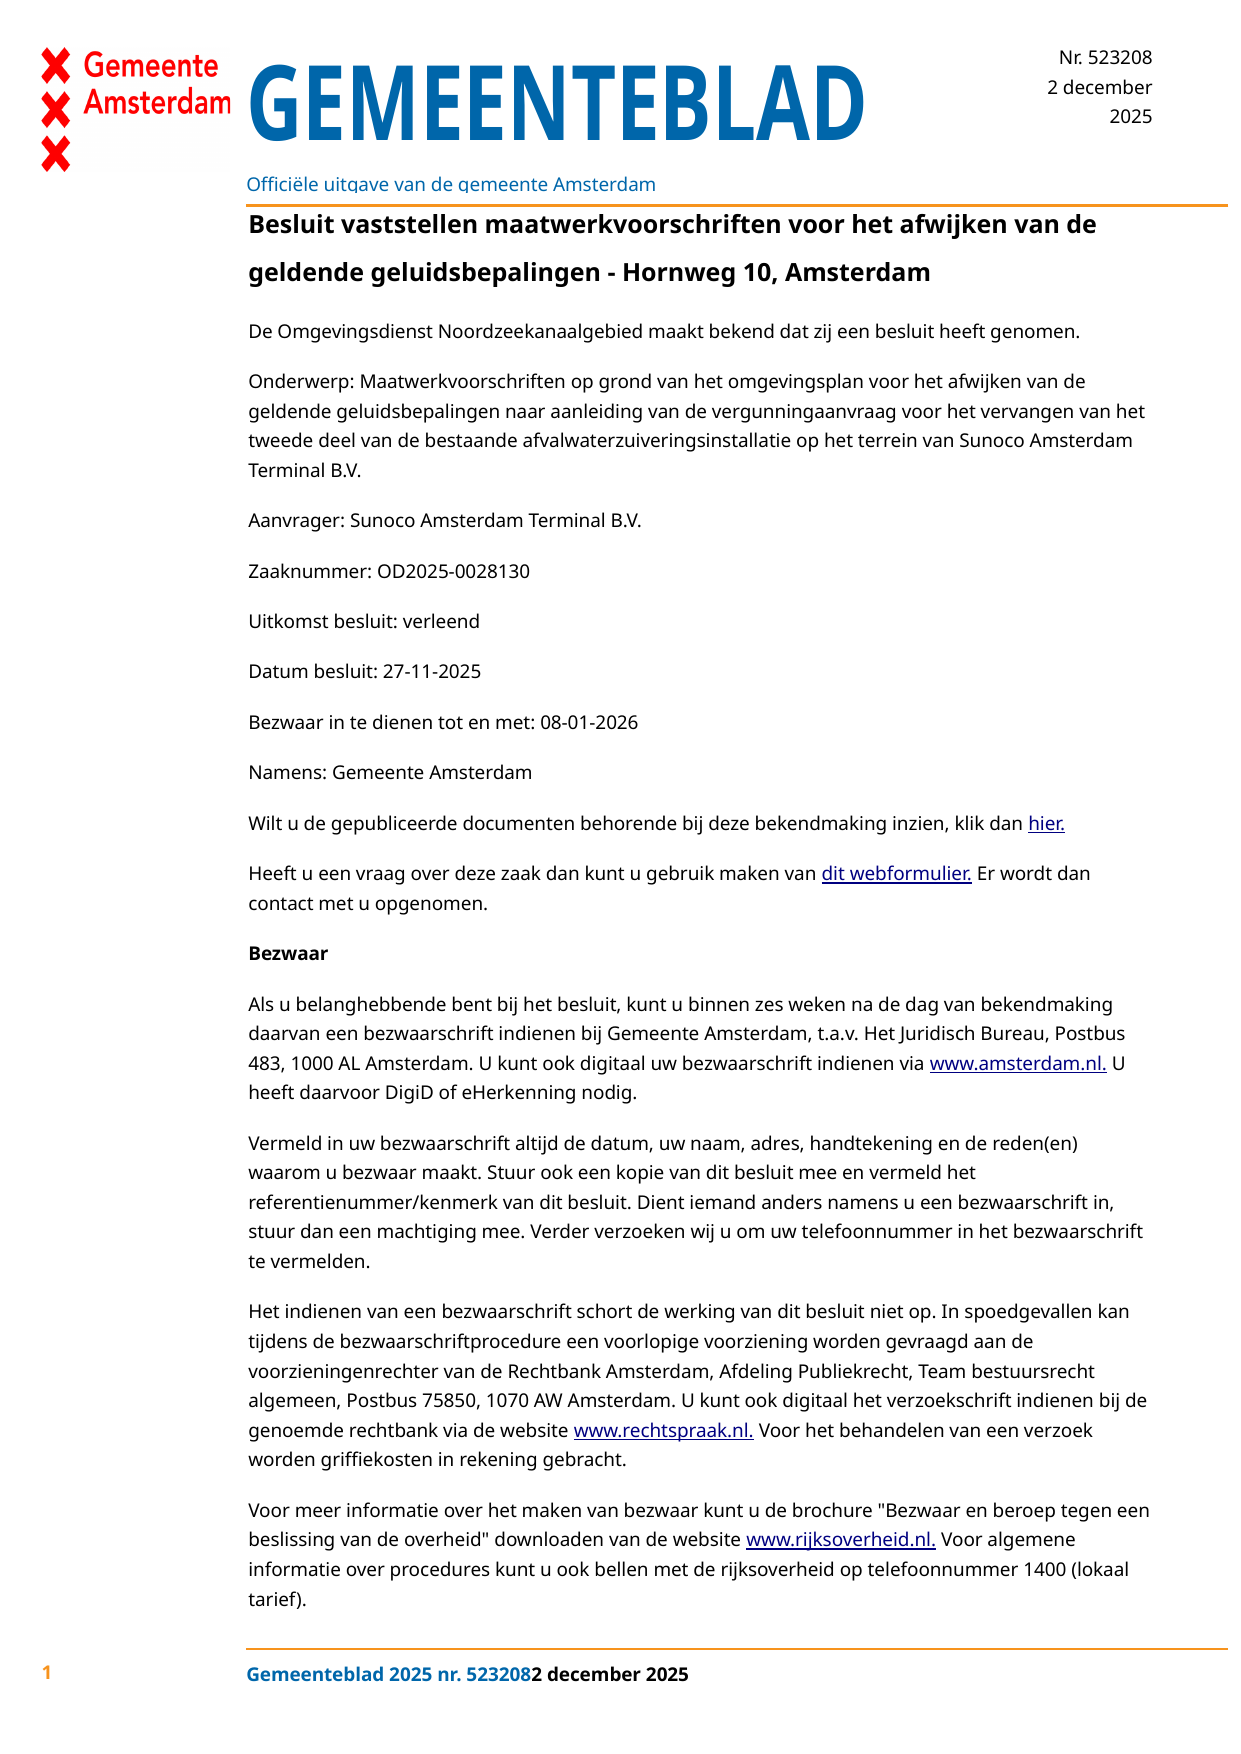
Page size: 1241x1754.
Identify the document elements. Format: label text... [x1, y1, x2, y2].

text Wilt u de gepubliceerde documenten behorende bij deze bekendmaking inzien, klik dan hier. [248, 810, 1152, 836]
text Datum besluit: 27-11-2025 [248, 659, 1152, 684]
picture [41, 47, 231, 172]
text Als u belanghebbende bent bij het besluit, kunt u binnen zes weken na de dag van bekendmaking daarvan een bezwaarschrift indienen bij Gemeente Amsterdam, t.a.v. Het Juridisch Bureau, Postbus 483, 1000 AL Amsterdam. U kunt ook digitaal uw bezwaarschrift indienen via www.amsterdam.nl. U heeft daarvoor DigiD of eHerkenning nodig. [248, 991, 1152, 1105]
text Bezwaar [248, 940, 1152, 966]
text Uitkomst besluit: verleend [248, 608, 1152, 634]
text Heeft u een vraag over deze zaak dan kunt u gebruik maken van dit webformulier. Er wordt dan contact met u opgenomen. [248, 860, 1152, 916]
text Vermeld in uw bezwaarschrift altijd de datum, uw naam, adres, handtekening en de reden(en) waarom u bezwaar maakt. Stuur ook een kopie van dit besluit mee en vermeld het referentienummer/kenmerk van dit besluit. Dient iemand anders namens u een bezwaarschrift in, stuur dan een machtiging mee. Verder verzoeken wij u om uw telefoonnummer in het bezwaarschrift te vermelden. [248, 1130, 1152, 1274]
text Zaaknummer: OD2025-0028130 [248, 558, 1152, 584]
text Bezwaar in te dienen tot en met: 08-01-2026 [248, 709, 1152, 735]
text Aanvrager: Sunoco Amsterdam Terminal B.V. [248, 507, 1152, 533]
text Het indienen van een bezwaarschrift schort de werking van dit besluit niet op. In spoedgevallen kan tijdens de bezwaarschriftprocedure een voorlopige voorziening worden gevraagd aan de voorzieningenrechter van de Rechtbank Amsterdam, Afdeling Publiekrecht, Team bestuursrecht algemeen, Postbus 75850, 1070 AW Amsterdam. U kunt ook digitaal het verzoekschrift indienen bij de genoemde rechtbank via de website www.rechtspraak.nl. Voor het behandelen van een verzoek worden griffiekosten in rekening gebracht. [248, 1299, 1152, 1472]
text Namens: Gemeente Amsterdam [248, 759, 1152, 785]
text Onderwerp: Maatwerkvoorschriften op grond van het omgevingsplan voor het afwijken van de geldende geluidsbepalingen naar aanleiding van de vergunningaanvraag voor het vervangen van het tweede deel van de bestaande afvalwaterzuiveringsinstallatie op het terrein van Sunoco Amsterdam Terminal B.V. [248, 368, 1152, 483]
text Besluit vaststellen maatwerkvoorschriften voor het afwijken van de geldende geluidsbepalingen - Hornweg 10, Amsterdam [248, 207, 1152, 288]
text De Omgevingsdienst Noordzeekanaalgebied maakt bekend dat zij een besluit heeft genomen. [248, 318, 1152, 344]
text Voor meer informatie over het maken van bezwaar kunt u de brochure "Bezwaar en beroep tegen een beslissing van de overheid" downloaden van de website www.rijksoverheid.nl. Voor algemene informatie over procedures kunt u ook bellen met de rijksoverheid op telefoonnummer 1400 (lokaal tarief). [248, 1497, 1152, 1612]
